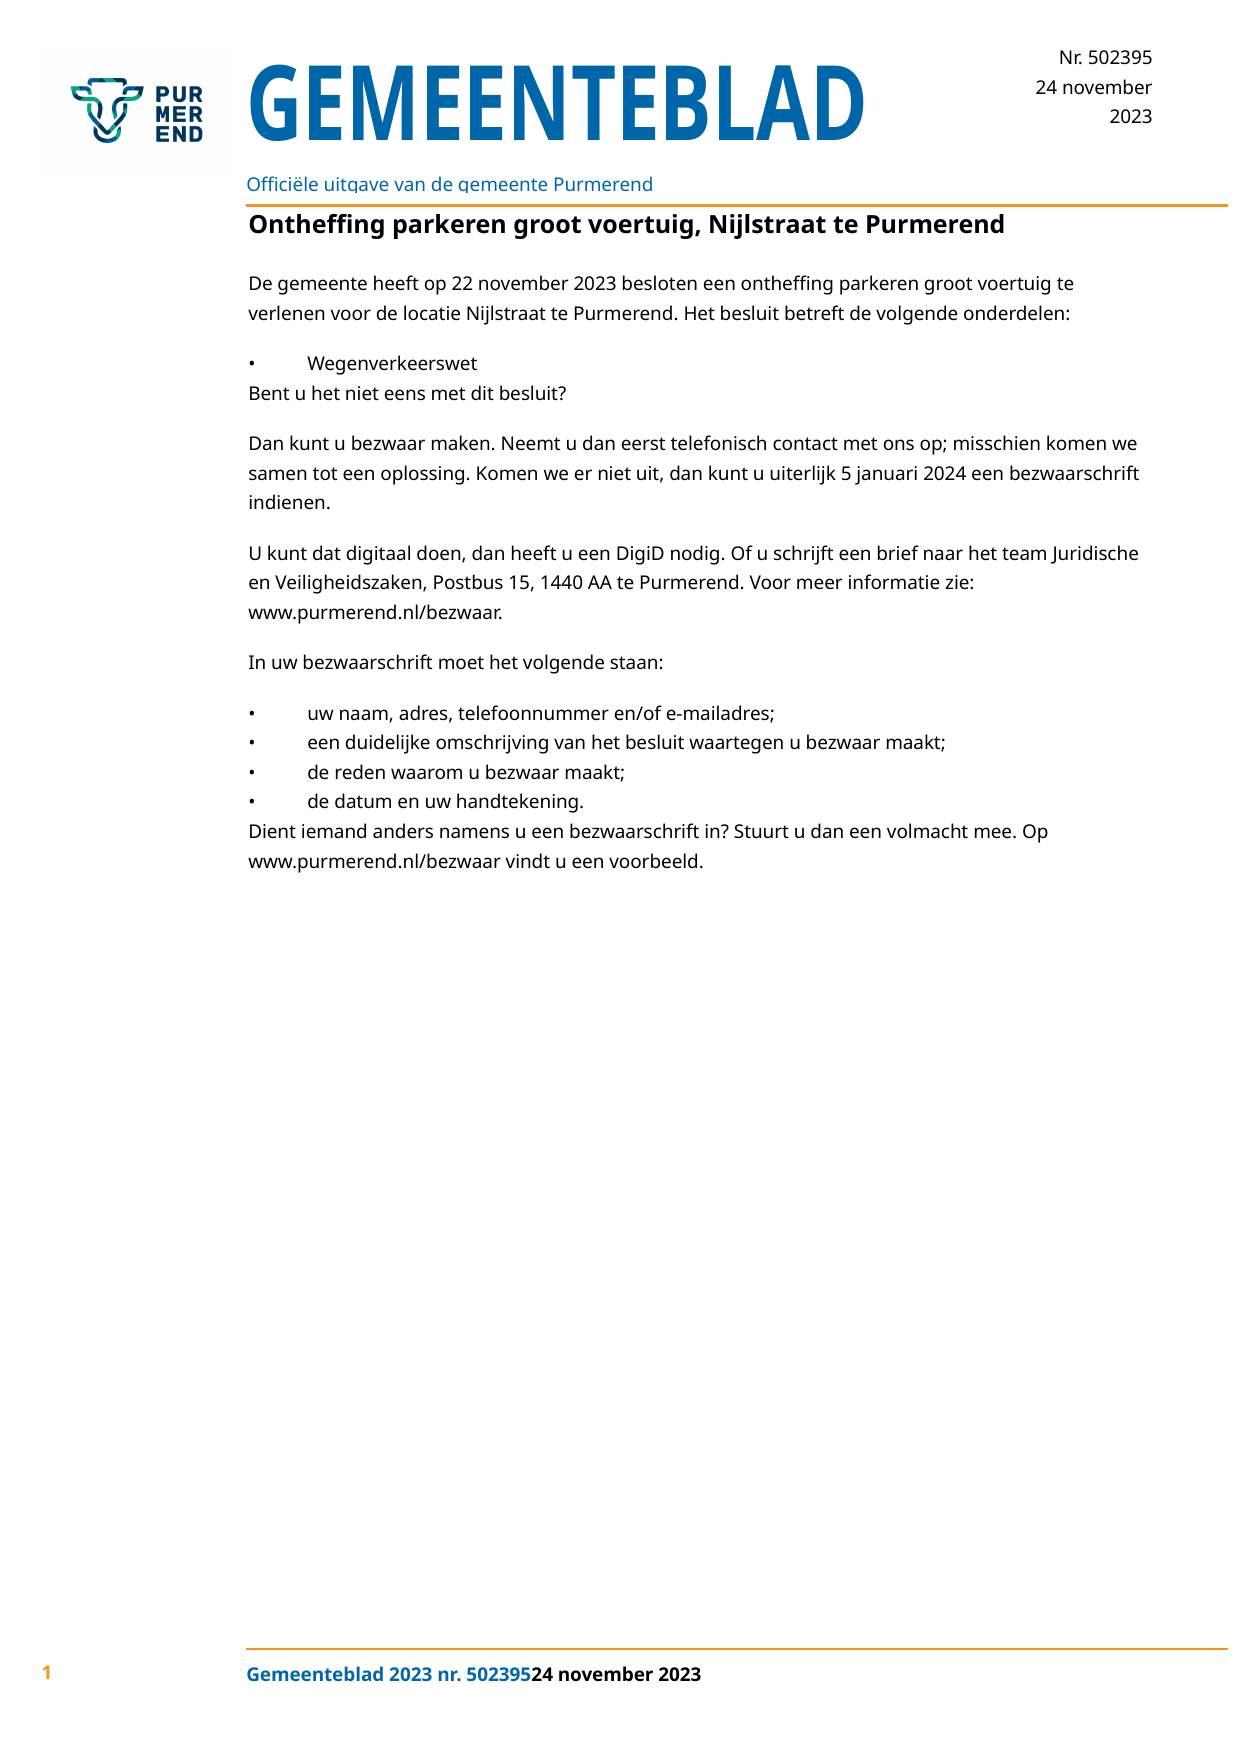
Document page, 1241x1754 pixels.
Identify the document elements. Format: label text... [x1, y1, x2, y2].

list de reden waarom u bezwaar maakt; [248, 759, 1152, 785]
text Dan kunt u bezwaar maken. Neemt u dan eerst telefonisch contact met ons op; misschien komen we samen tot een oplossing. Komen we er niet uit, dan kunt u uiterlijk 5 januari 2024 een bezwaarschrift indienen. [248, 430, 1152, 515]
list Wegenverkeerswet [248, 350, 1152, 376]
text Bent u het niet eens met dit besluit? [248, 380, 1152, 406]
list uw naam, adres, telefoonnummer en/of e-mailadres; [248, 700, 1152, 726]
text In uw bezwaarschrift moet het volgende staan: [248, 649, 1152, 675]
text Ontheffing parkeren groot voertuig, Nijlstraat te Purmerend [248, 207, 1152, 241]
text De gemeente heeft op 22 november 2023 besloten een ontheffing parkeren groot voertuig te verlenen voor de locatie Nijlstraat te Purmerend. Het besluit betreft de volgende onderdelen: [248, 270, 1152, 326]
text Dient iemand anders namens u een bezwaarschrift in? Stuurt u dan een volmacht mee. Op www.purmerend.nl/bezwaar vindt u een voorbeeld. [248, 818, 1152, 873]
picture [41, 47, 231, 172]
list een duidelijke omschrijving van het besluit waartegen u bezwaar maakt; [248, 729, 1152, 755]
text U kunt dat digitaal doen, dan heeft u een DigiD nodig. Of u schrijft een brief naar het team Juridische en Veiligheidszaken, Postbus 15, 1440 AA te Purmerend. Voor meer informatie zie: www.purmerend.nl/bezwaar. [248, 540, 1152, 625]
list de datum en uw handtekening. [248, 789, 1152, 814]
